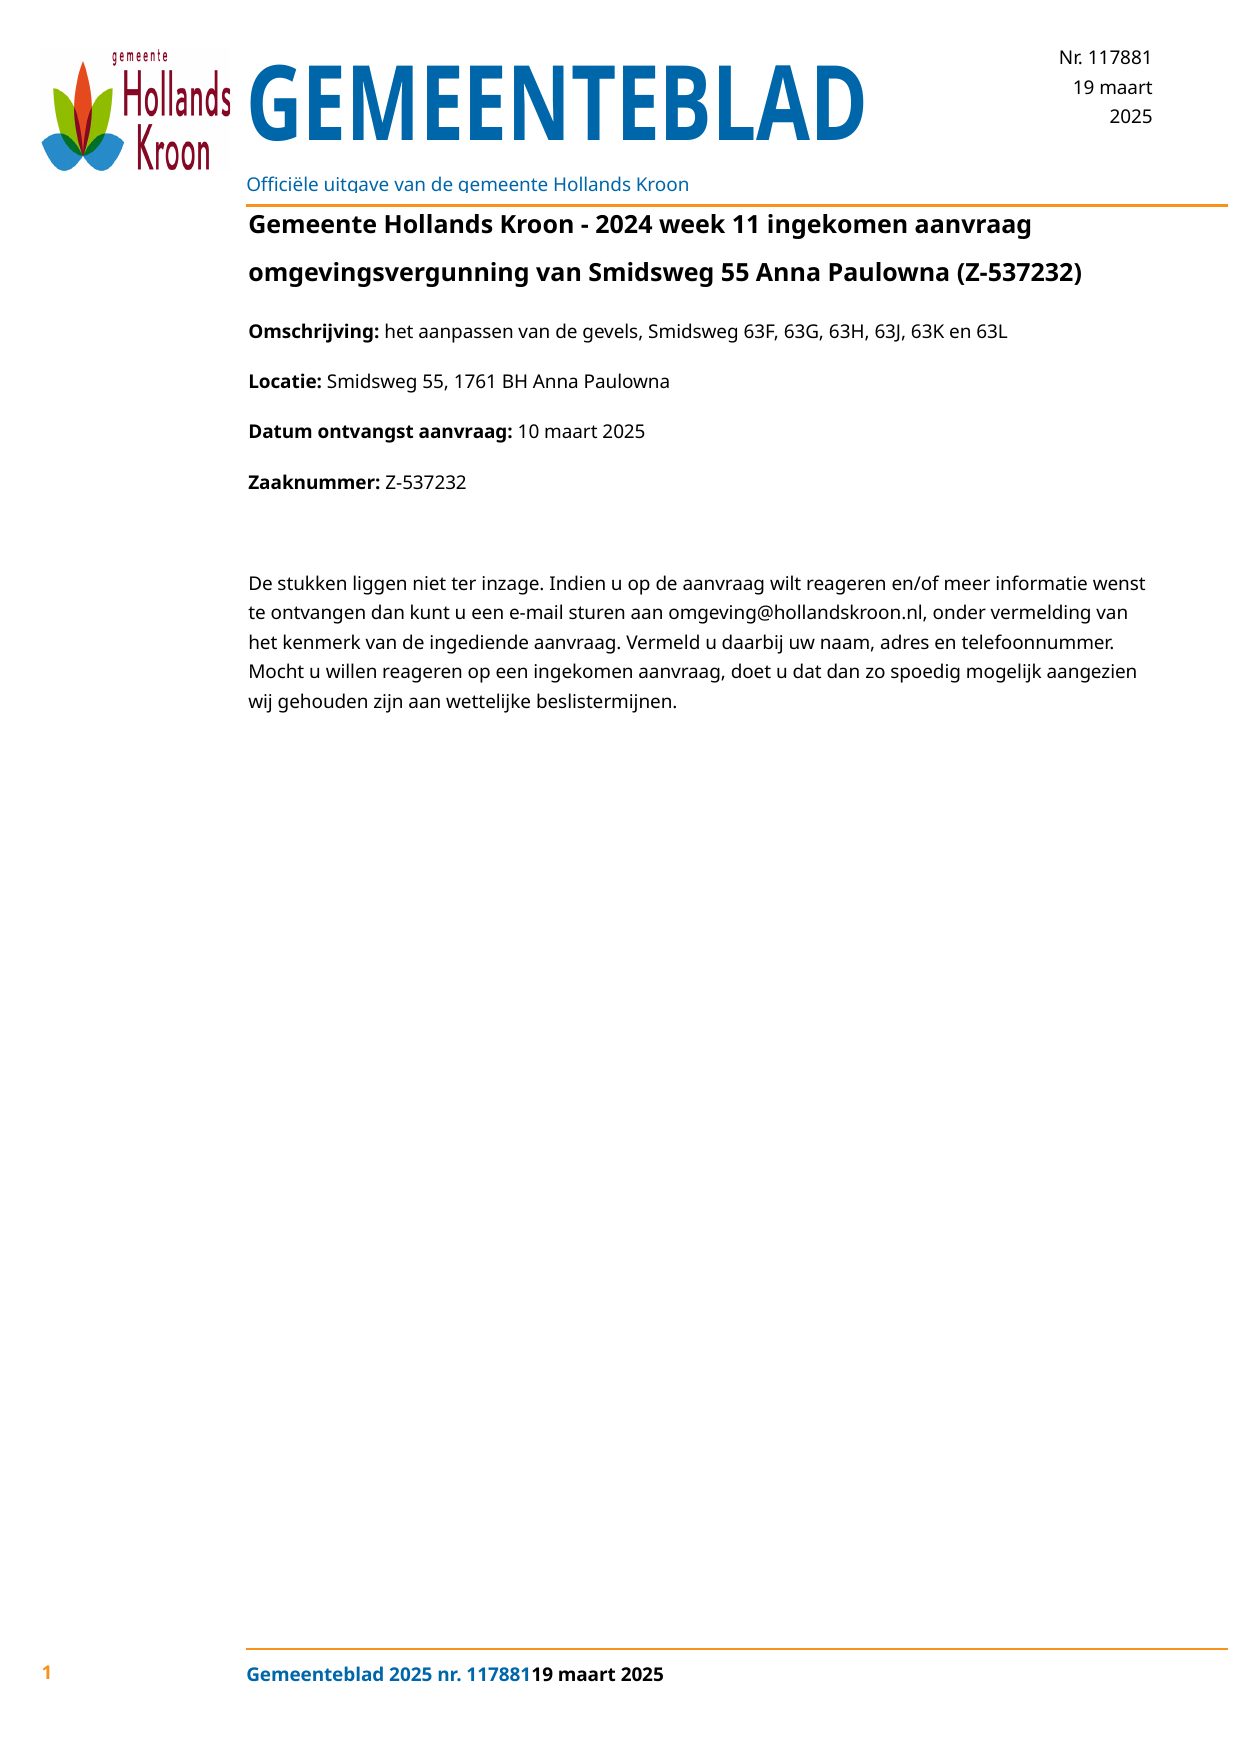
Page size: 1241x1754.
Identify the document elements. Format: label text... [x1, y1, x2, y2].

picture [41, 47, 231, 172]
text Locatie: Smidsweg 55, 1761 BH Anna Paulowna [248, 368, 1152, 394]
text Omschrijving: het aanpassen van de gevels, Smidsweg 63F, 63G, 63H, 63J, 63K en 63L [248, 318, 1152, 344]
text Zaaknummer: Z-537232 [248, 469, 1152, 495]
text Datum ontvangst aanvraag: 10 maart 2025 [248, 419, 1152, 444]
text Gemeente Hollands Kroon - 2024 week 11 ingekomen aanvraag omgevingsvergunning van Smidsweg 55 Anna Paulowna (Z-537232) [248, 207, 1152, 288]
text De stukken liggen niet ter inzage. Indien u op de aanvraag wilt reageren en/of meer informatie wenst te ontvangen dan kunt u een e-mail sturen aan omgeving@hollandskroon.nl, onder vermelding van het kenmerk van de ingediende aanvraag. Vermeld u daarbij uw naam, adres en telefoonnummer. Mocht u willen reageren op een ingekomen aanvraag, doet u dat dan zo spoedig mogelijk aangezien wij gehouden zijn aan wettelijke beslistermijnen. [248, 570, 1152, 714]
